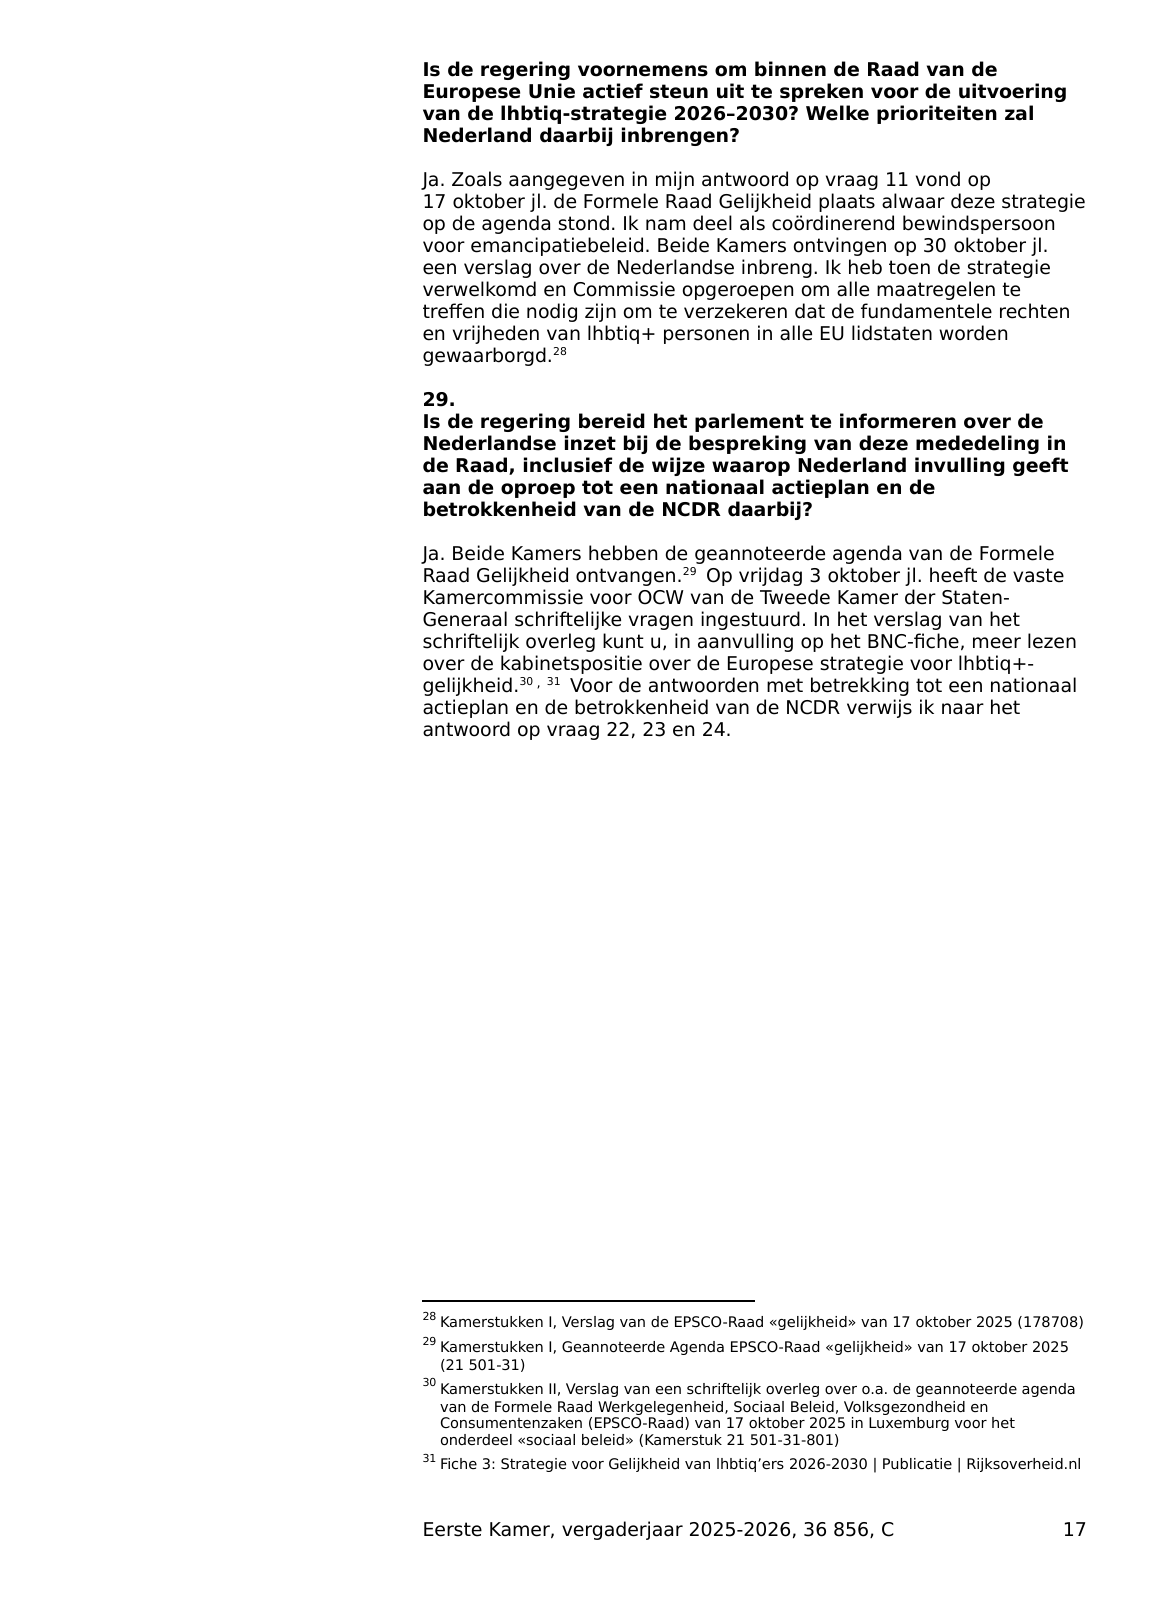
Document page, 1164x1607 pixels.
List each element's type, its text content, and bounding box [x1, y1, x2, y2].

text Is de regering bereid het parlement te informeren over de Nederlandse inzet bij de bespreking van deze mededeling in de Raad, inclusief de wijze waarop Nederland invulling geeft aan de oproep tot een nationaal actieplan en de betrokkenheid van de NCDR daarbij? [422, 411, 1087, 521]
text Kamerstukken I, Geannoteerde Agenda EPSCO-Raad «gelijkheid» van 17 oktober 2025 (21 501-31) [422, 1335, 1087, 1374]
text Ja. Zoals aangegeven in mijn antwoord op vraag 11 vond op 17 oktober jl. de Formele Raad Gelijkheid plaats alwaar deze strategie op de agenda stond. Ik nam deel als coördinerend bewindspersoon voor emancipatiebeleid. Beide Kamers ontvingen op 30 oktober jl. een verslag over de Nederlandse inbreng. Ik heb toen de strategie verwelkomd en Commissie opgeroepen om alle maatregelen te treffen die nodig zijn om te verzekeren dat de fundamentele rechten en vrijheden van lhbtiq+ personen in alle EU lidstaten worden gewaarborgd. [422, 169, 1087, 367]
text Fiche 3: Strategie voor Gelijkheid van lhbtiq’ers 2026-2030 | Publicatie | Rijksoverheid.nl [422, 1452, 1087, 1474]
text 29. [422, 389, 1087, 411]
text Kamerstukken I, Verslag van de EPSCO-Raad «gelijkheid» van 17 oktober 2025 (178708) [422, 1310, 1087, 1332]
text Is de regering voornemens om binnen de Raad van de Europese Unie actief steun uit te spreken voor de uitvoering van de lhbtiq-strategie 2026–2030? Welke prioriteiten zal Nederland daarbij inbrengen? [422, 59, 1087, 147]
text Ja. Beide Kamers hebben de geannoteerde agenda van de Formele Raad Gelijkheid ontvangen. Op vrijdag 3 oktober jl. heeft de vaste Kamercommissie voor OCW van de Tweede Kamer der Staten-Generaal schriftelijke vragen ingestuurd. In het verslag van het schriftelijk overleg kunt u, in aanvulling op het BNC-fiche, meer lezen over de kabinetspositie over de Europese strategie voor lhbtiq+-gelijkheid., Voor de antwoorden met betrekking tot een nationaal actieplan en de betrokkenheid van de NCDR verwijs ik naar het antwoord op vraag 22, 23 en 24. [422, 543, 1087, 741]
text Kamerstukken II, Verslag van een schriftelijk overleg over o.a. de geannoteerde agenda van de Formele Raad Werkgelegenheid, Sociaal Beleid, Volksgezondheid en Consumentenzaken (EPSCO-Raad) van 17 oktober 2025 in Luxemburg voor het onderdeel «sociaal beleid» (Kamerstuk 21 501-31-801) [422, 1377, 1087, 1449]
